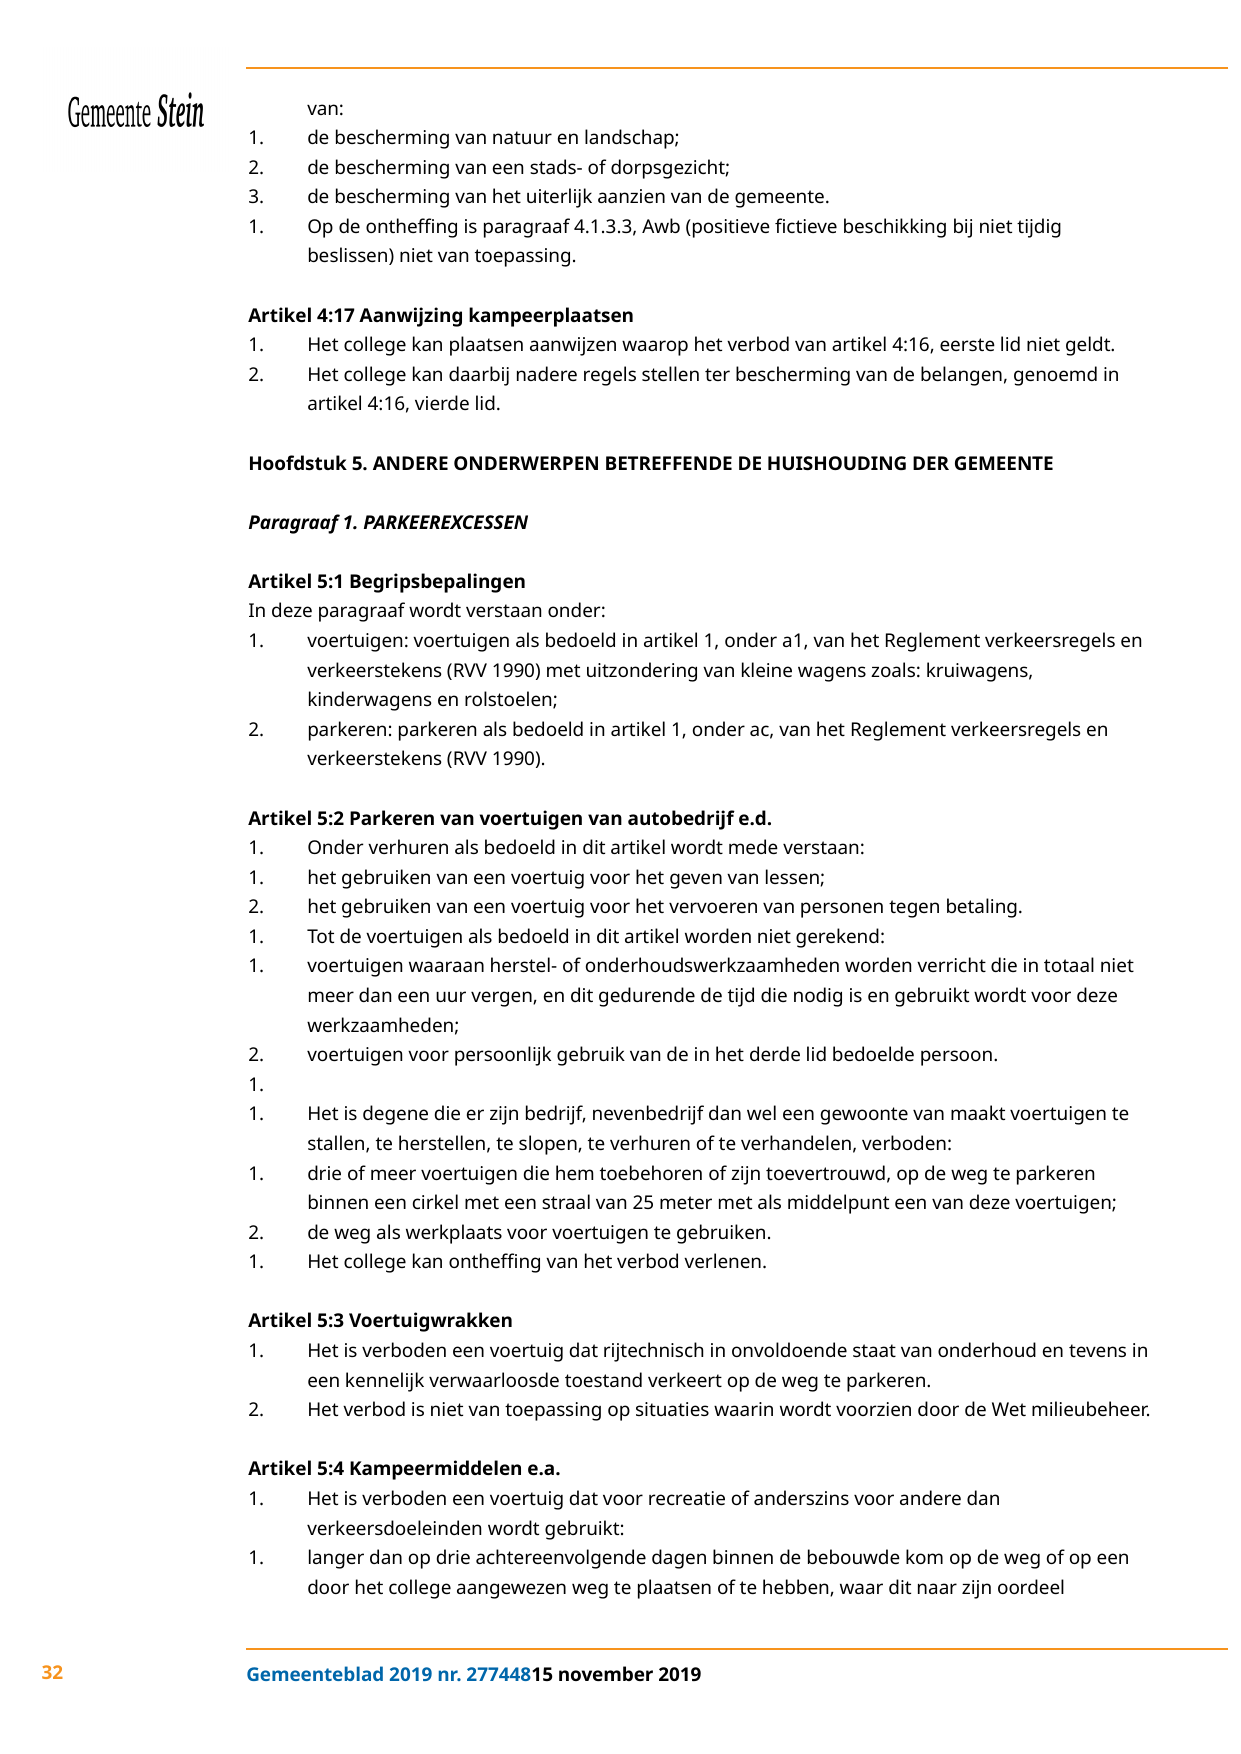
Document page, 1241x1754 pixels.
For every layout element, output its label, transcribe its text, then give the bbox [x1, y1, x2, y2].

text Paragraaf 1. PARKEEREXCESSEN [248, 509, 1152, 535]
list de weg als werkplaats voor voertuigen te gebruiken. [248, 1219, 1152, 1245]
list van: [248, 95, 1152, 121]
list parkeren: parkeren als bedoeld in artikel 1, onder ac, van het Reglement verkeersregels en verkeerstekens (RVV 1990). [248, 716, 1152, 771]
text Artikel 5:4 Kampeermiddelen e.a. [248, 1456, 1152, 1481]
list Het college kan daarbij nadere regels stellen ter bescherming van de belangen, genoemd in artikel 4:16, vierde lid. [248, 361, 1152, 416]
picture [41, 47, 231, 172]
list Het is verboden een voertuig dat voor recreatie of anderszins voor andere dan verkeersdoeleinden wordt gebruikt: [248, 1485, 1152, 1541]
text Artikel 5:1 Begripsbepalingen [248, 568, 1152, 594]
list Het college kan ontheffing van het verbod verlenen. [248, 1248, 1152, 1274]
text Artikel 4:17 Aanwijzing kampeerplaatsen [248, 302, 1152, 328]
list voertuigen voor persoonlijk gebruik van de in het derde lid bedoelde persoon. [248, 1041, 1152, 1067]
list drie of meer voertuigen die hem toebehoren of zijn toevertrouwd, op de weg te parkeren binnen een cirkel met een straal van 25 meter met als middelpunt een van deze voertuigen; [248, 1160, 1152, 1215]
list Het verbod is niet van toepassing op situaties waarin wordt voorzien door de Wet milieubeheer. [248, 1396, 1152, 1422]
text Artikel 5:3 Voertuigwrakken [248, 1308, 1152, 1333]
list Op de ontheffing is paragraaf 4.1.3.3, Awb (positieve fictieve beschikking bij niet tijdig beslissen) niet van toepassing. [248, 213, 1152, 268]
list Het is verboden een voertuig dat rijtechnisch in onvoldoende staat van onderhoud en tevens in een kennelijk verwaarloosde toestand verkeert op de weg te parkeren. [248, 1337, 1152, 1393]
list Onder verhuren als bedoeld in dit artikel wordt mede verstaan: [248, 834, 1152, 860]
list het gebruiken van een voertuig voor het vervoeren van personen tegen betaling. [248, 893, 1152, 919]
text In deze paragraaf wordt verstaan onder: [248, 598, 1152, 623]
list Tot de voertuigen als bedoeld in dit artikel worden niet gerekend: [248, 923, 1152, 949]
list de bescherming van een stads- of dorpsgezicht; [248, 154, 1152, 180]
list de bescherming van het uiterlijk aanzien van de gemeente. [248, 183, 1152, 209]
list langer dan op drie achtereenvolgende dagen binnen de bebouwde kom op de weg of op een door het college aangewezen weg te plaatsen of te hebben, waar dit naar zijn oordeel [248, 1544, 1152, 1600]
text Artikel 5:2 Parkeren van voertuigen van autobedrijf e.d. [248, 805, 1152, 831]
list Het college kan plaatsen aanwijzen waarop het verbod van artikel 4:16, eerste lid niet geldt. [248, 331, 1152, 357]
list het gebruiken van een voertuig voor het geven van lessen; [248, 864, 1152, 890]
list de bescherming van natuur en landschap; [248, 124, 1152, 150]
list voertuigen waaraan herstel- of onderhoudswerkzaamheden worden verricht die in totaal niet meer dan een uur vergen, en dit gedurende de tijd die nodig is en gebruikt wordt voor deze werkzaamheden; [248, 953, 1152, 1038]
list voertuigen: voertuigen als bedoeld in artikel 1, onder a1, van het Reglement verkeersregels en verkeerstekens (RVV 1990) met uitzondering van kleine wagens zoals: kruiwagens, kinderwagens en rolstoelen; [248, 627, 1152, 712]
list Het is degene die er zijn bedrijf, nevenbedrijf dan wel een gewoonte van maakt voertuigen te stallen, te herstellen, te slopen, te verhuren of te verhandelen, verboden: [248, 1101, 1152, 1156]
text Hoofdstuk 5. ANDERE ONDERWERPEN BETREFFENDE DE HUISHOUDING DER GEMEENTE [248, 450, 1152, 476]
